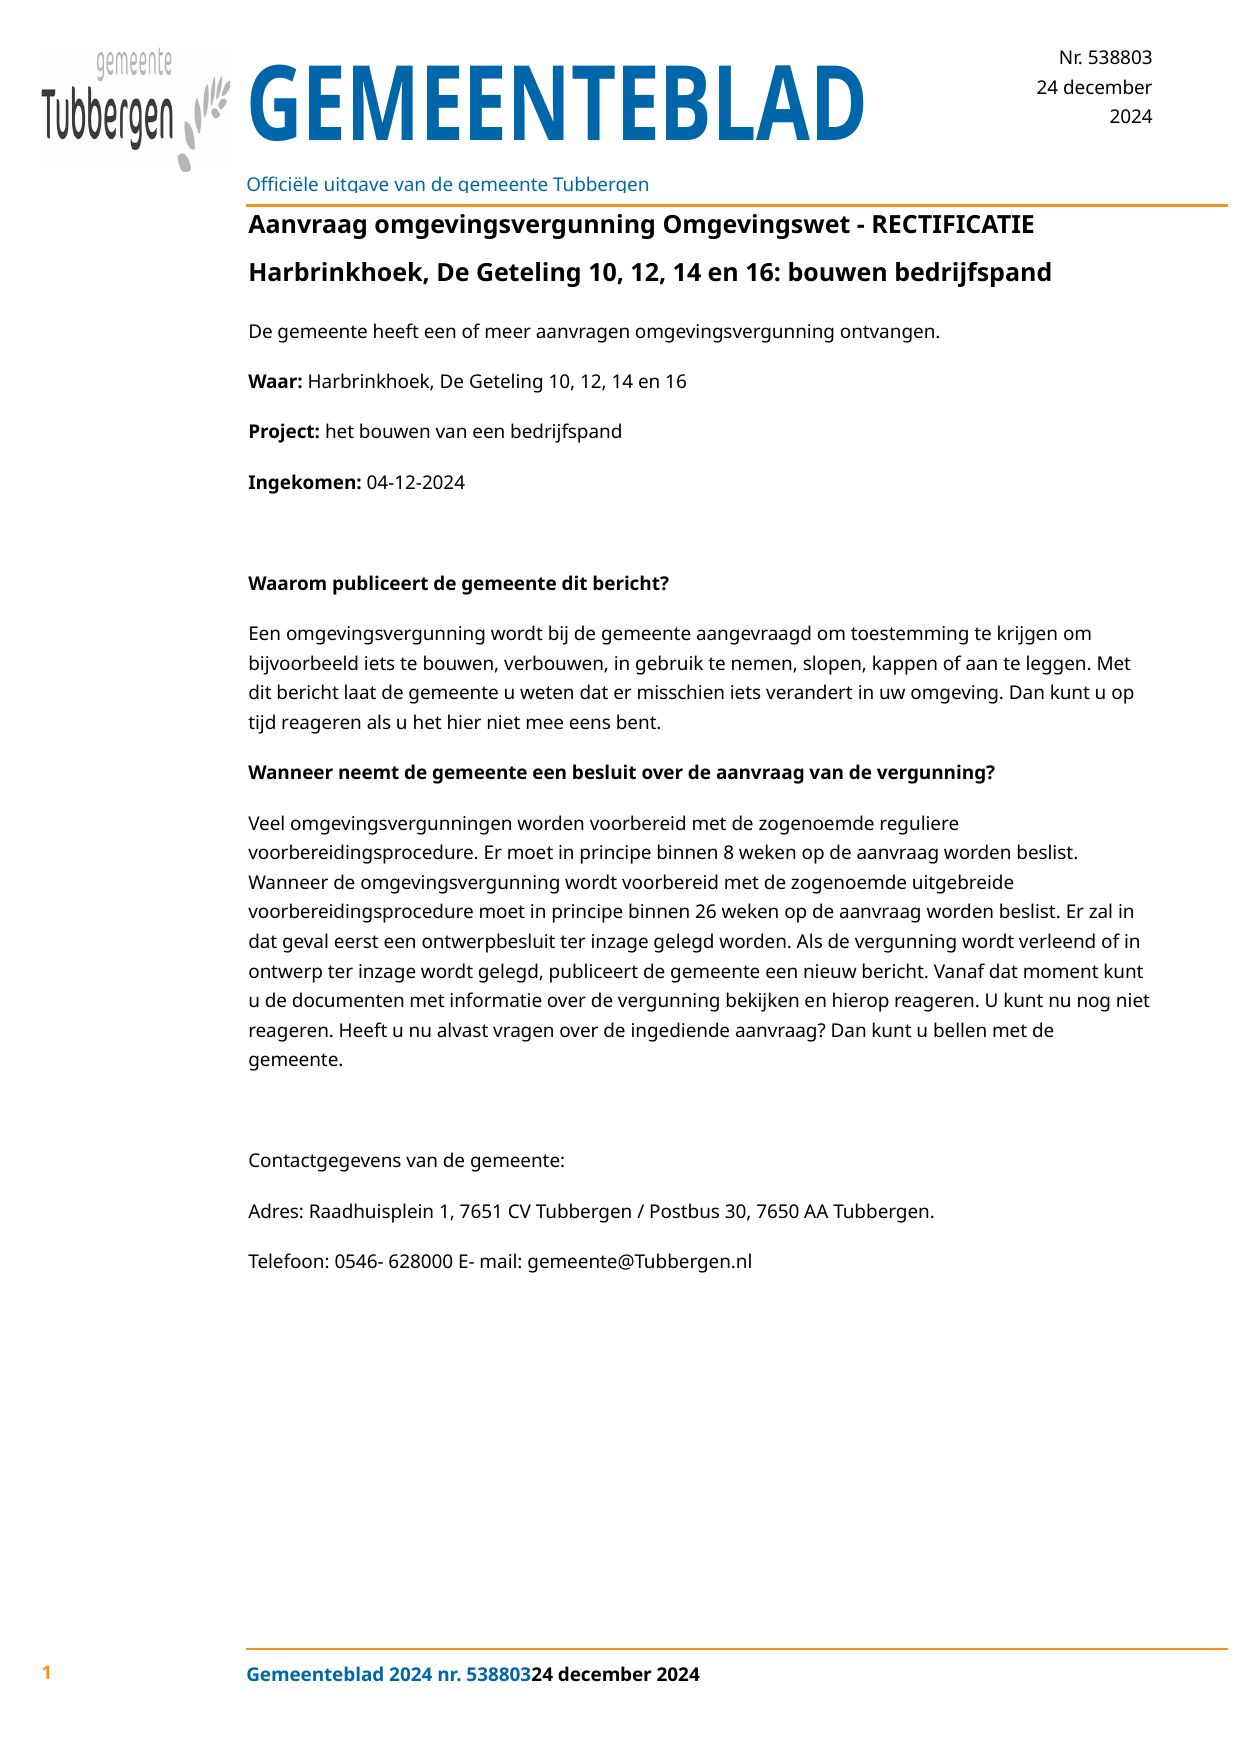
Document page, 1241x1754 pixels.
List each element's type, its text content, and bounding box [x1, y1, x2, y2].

text Telefoon: 0546- 628000 E- mail: gemeente@Tubbergen.nl [248, 1248, 1152, 1274]
text Adres: Raadhuisplein 1, 7651 CV Tubbergen / Postbus 30, 7650 AA Tubbergen. [248, 1198, 1152, 1224]
text Contactgegevens van de gemeente: [248, 1147, 1152, 1173]
text Waar: Harbrinkhoek, De Geteling 10, 12, 14 en 16 [248, 368, 1152, 394]
text Waarom publiceert de gemeente dit bericht? [248, 570, 1152, 596]
text Een omgevingsvergunning wordt bij de gemeente aangevraagd om toestemming te krijgen om bijvoorbeeld iets te bouwen, verbouwen, in gebruik te nemen, slopen, kappen of aan te leggen. Met dit bericht laat de gemeente u weten dat er misschien iets verandert in uw omgeving. Dan kunt u op tijd reageren als u het hier niet mee eens bent. [248, 620, 1152, 735]
text Wanneer neemt de gemeente een besluit over de aanvraag van de vergunning? [248, 759, 1152, 785]
text Project: het bouwen van een bedrijfspand [248, 419, 1152, 444]
text Veel omgevingsvergunningen worden voorbereid met de zogenoemde reguliere voorbereidingsprocedure. Er moet in principe binnen 8 weken op de aanvraag worden beslist. Wanneer de omgevingsvergunning wordt voorbereid met de zogenoemde uitgebreide voorbereidingsprocedure moet in principe binnen 26 weken op de aanvraag worden beslist. Er zal in dat geval eerst een ontwerpbesluit ter inzage gelegd worden. Als de vergunning wordt verleend of in ontwerp ter inzage wordt gelegd, publiceert de gemeente een nieuw bericht. Vanaf dat moment kunt u de documenten met informatie over de vergunning bekijken en hierop reageren. U kunt nu nog niet reageren. Heeft u nu alvast vragen over de ingediende aanvraag? Dan kunt u bellen met de gemeente. [248, 810, 1152, 1072]
text Aanvraag omgevingsvergunning Omgevingswet - RECTIFICATIE Harbrinkhoek, De Geteling 10, 12, 14 en 16: bouwen bedrijfspand [248, 207, 1152, 288]
text Ingekomen: 04-12-2024 [248, 469, 1152, 495]
picture [41, 47, 231, 172]
text De gemeente heeft een of meer aanvragen omgevingsvergunning ontvangen. [248, 318, 1152, 344]
